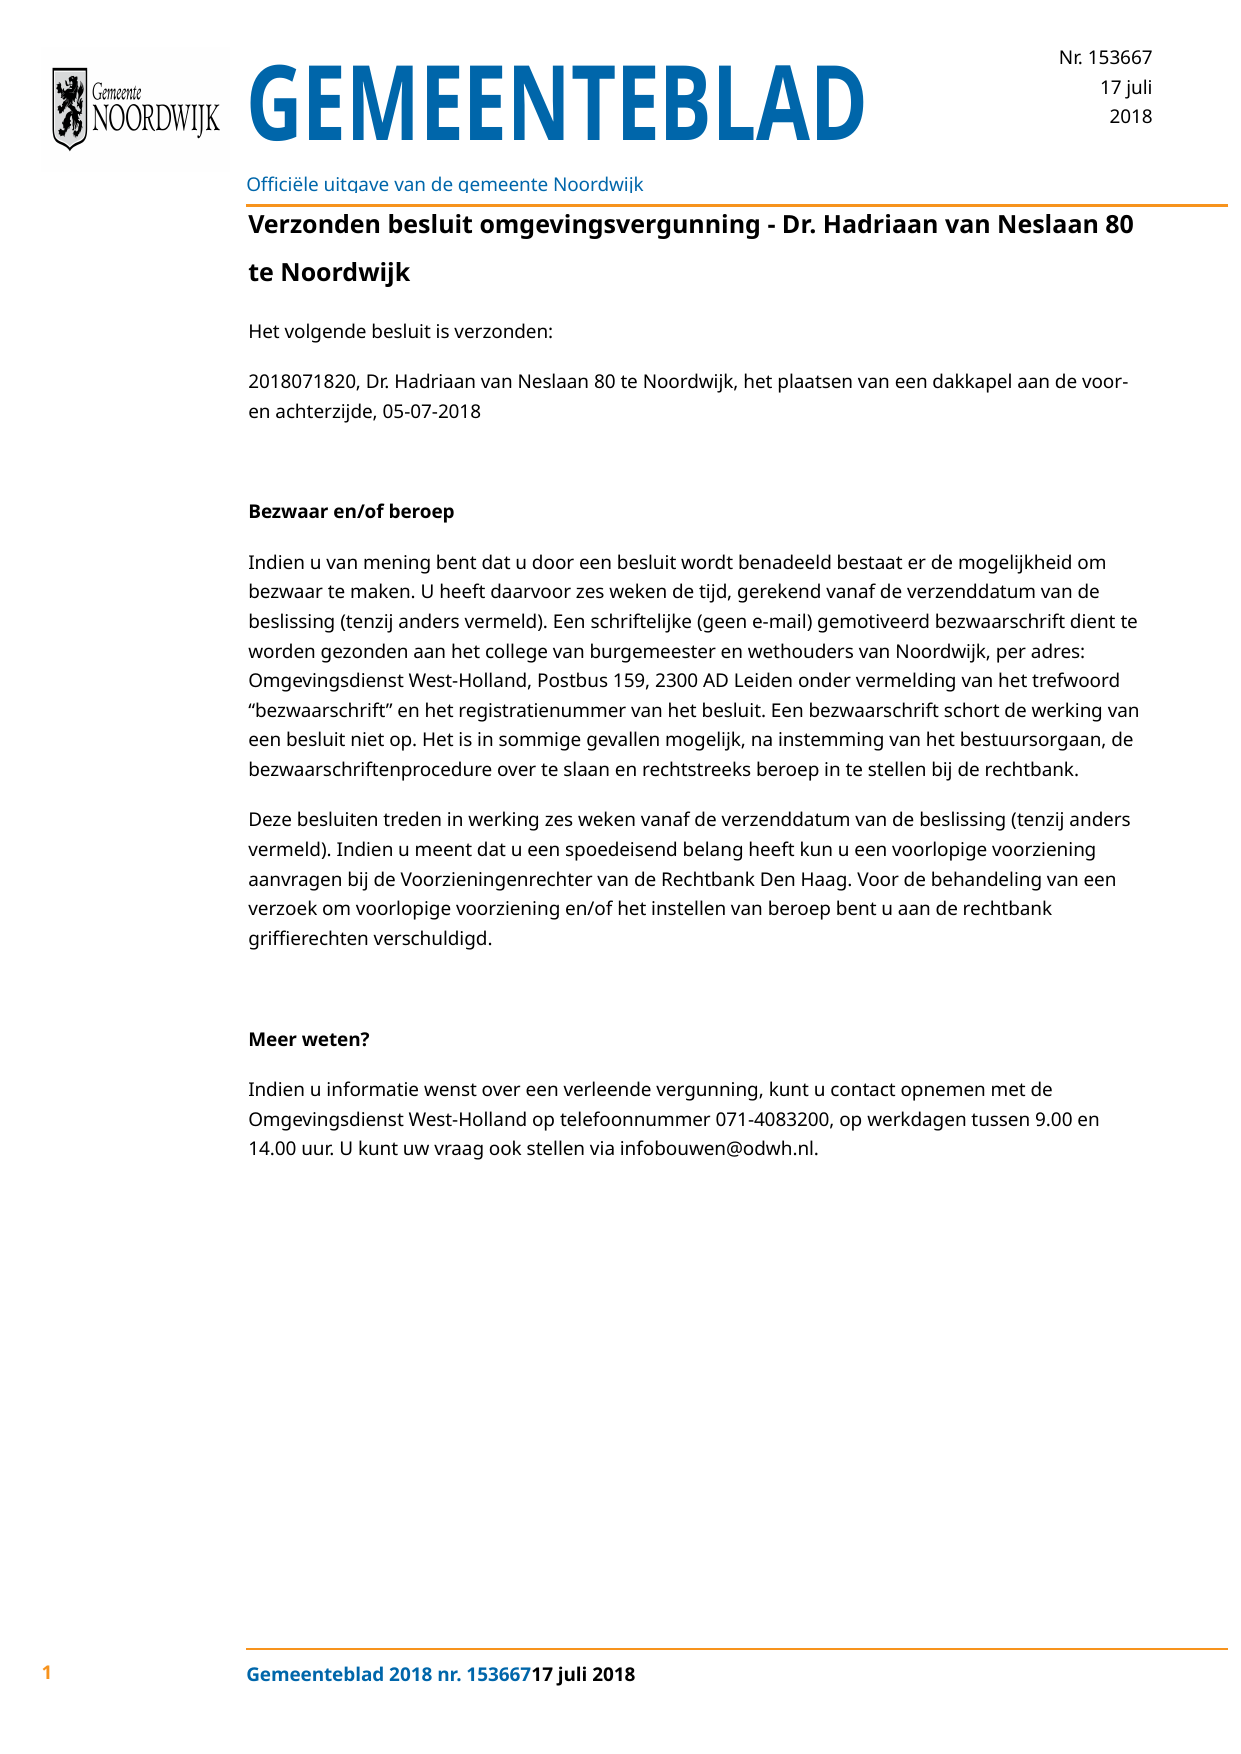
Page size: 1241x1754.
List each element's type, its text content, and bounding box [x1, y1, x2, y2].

text Het volgende besluit is verzonden: [248, 318, 1152, 344]
text Indien u informatie wenst over een verleende vergunning, kunt u contact opnemen met de Omgevingsdienst West-Holland op telefoonnummer 071-4083200, op werkdagen tussen 9.00 en 14.00 uur. U kunt uw vraag ook stellen via infobouwen@odwh.nl. [248, 1076, 1152, 1161]
text Indien u van mening bent dat u door een besluit wordt benadeeld bestaat er de mogelijkheid om bezwaar te maken. U heeft daarvoor zes weken de tijd, gerekend vanaf de verzenddatum van de beslissing (tenzij anders vermeld). Een schriftelijke (geen e-mail) gemotiveerd bezwaarschrift dient te worden gezonden aan het college van burgemeester en wethouders van Noordwijk, per adres: Omgevingsdienst West-Holland, Postbus 159, 2300 AD Leiden onder vermelding van het trefwoord “bezwaarschrift” en het registratienummer van het besluit. Een bezwaarschrift schort de werking van een besluit niet op. Het is in sommige gevallen mogelijk, na instemming van het bestuursorgaan, de bezwaarschriftenprocedure over te slaan en rechtstreeks beroep in te stellen bij de rechtbank. [248, 549, 1152, 782]
text Verzonden besluit omgevingsvergunning - Dr. Hadriaan van Neslaan 80 te Noordwijk [248, 207, 1152, 288]
text 2018071820, Dr. Hadriaan van Neslaan 80 te Noordwijk, het plaatsen van een dakkapel aan de voor- en achterzijde, 05-07-2018 [248, 368, 1152, 424]
picture [41, 47, 231, 172]
text Deze besluiten treden in werking zes weken vanaf de verzenddatum van de beslissing (tenzij anders vermeld). Indien u meent dat u een spoedeisend belang heeft kun u een voorlopige voorziening aanvragen bij de Voorzieningenrechter van de Rechtbank Den Haag. Voor de behandeling van een verzoek om voorlopige voorziening en/of het instellen van beroep bent u aan de rechtbank griffierechten verschuldigd. [248, 807, 1152, 951]
text Bezwaar en/of beroep [248, 499, 1152, 524]
text Meer weten? [248, 1026, 1152, 1052]
